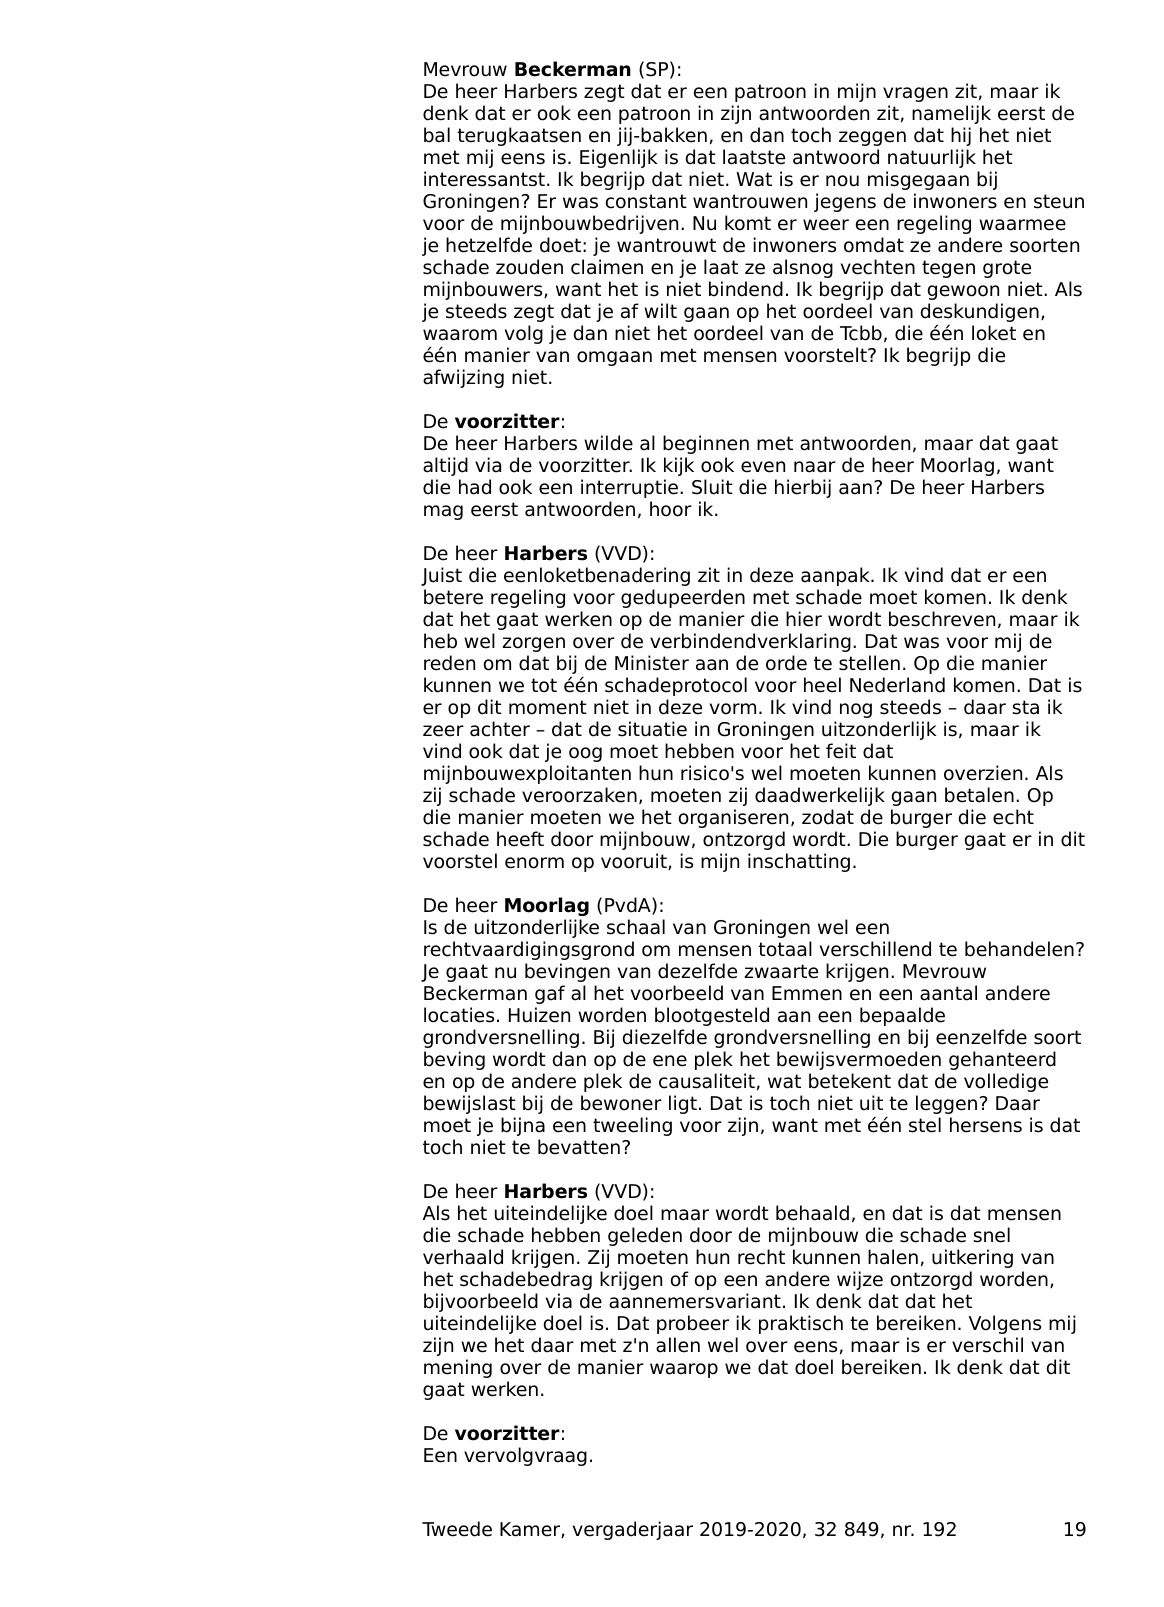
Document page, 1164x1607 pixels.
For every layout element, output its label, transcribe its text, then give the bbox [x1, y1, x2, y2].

text Is de uitzonderlijke schaal van Groningen wel een rechtvaardigingsgrond om mensen totaal verschillend te behandelen? Je gaat nu bevingen van dezelfde zwaarte krijgen. Mevrouw Beckerman gaf al het voorbeeld van Emmen en een aantal andere locaties. Huizen worden blootgesteld aan een bepaalde grondversnelling. Bij diezelfde grondversnelling en bij eenzelfde soort beving wordt dan op de ene plek het bewijsvermoeden gehanteerd en op de andere plek de causaliteit, wat betekent dat de volledige bewijslast bij de bewoner ligt. Dat is toch niet uit te leggen? Daar moet je bijna een tweeling voor zijn, want met één stel hersens is dat toch niet te bevatten? [422, 917, 1087, 1159]
text De heer Harbers zegt dat er een patroon in mijn vragen zit, maar ik denk dat er ook een patroon in zijn antwoorden zit, namelijk eerst de bal terugkaatsen en jij-bakken, en dan toch zeggen dat hij het niet met mij eens is. Eigenlijk is dat laatste antwoord natuurlijk het interessantst. Ik begrijp dat niet. Wat is er nou misgegaan bij Groningen? Er was constant wantrouwen jegens de inwoners en steun voor de mijnbouwbedrijven. Nu komt er weer een regeling waarmee je hetzelfde doet: je wantrouwt de inwoners omdat ze andere soorten schade zouden claimen en je laat ze alsnog vechten tegen grote mijnbouwers, want het is niet bindend. Ik begrijp dat gewoon niet. Als je steeds zegt dat je af wilt gaan op het oordeel van deskundigen, waarom volg je dan niet het oordeel van de Tcbb, die één loket en één manier van omgaan met mensen voorstelt? Ik begrijp die afwijzing niet. [422, 81, 1087, 389]
text Mevrouw Beckerman (SP): [422, 59, 1087, 81]
text Juist die eenloketbenadering zit in deze aanpak. Ik vind dat er een betere regeling voor gedupeerden met schade moet komen. Ik denk dat het gaat werken op de manier die hier wordt beschreven, maar ik heb wel zorgen over de verbindendverklaring. Dat was voor mij de reden om dat bij de Minister aan de orde te stellen. Op die manier kunnen we tot één schadeprotocol voor heel Nederland komen. Dat is er op dit moment niet in deze vorm. Ik vind nog steeds – daar sta ik zeer achter – dat de situatie in Groningen uitzonderlijk is, maar ik vind ook dat je oog moet hebben voor het feit dat mijnbouwexploitanten hun risico's wel moeten kunnen overzien. Als zij schade veroorzaken, moeten zij daadwerkelijk gaan betalen. Op die manier moeten we het organiseren, zodat de burger die echt schade heeft door mijnbouw, ontzorgd wordt. Die burger gaat er in dit voorstel enorm op vooruit, is mijn inschatting. [422, 565, 1087, 873]
text De heer Moorlag (PvdA): [422, 895, 1087, 917]
text Als het uiteindelijke doel maar wordt behaald, en dat is dat mensen die schade hebben geleden door de mijnbouw die schade snel verhaald krijgen. Zij moeten hun recht kunnen halen, uitkering van het schadebedrag krijgen of op een andere wijze ontzorgd worden, bijvoorbeeld via de aannemersvariant. Ik denk dat dat het uiteindelijke doel is. Dat probeer ik praktisch te bereiken. Volgens mij zijn we het daar met z'n allen wel over eens, maar is er verschil van mening over de manier waarop we dat doel bereiken. Ik denk dat dit gaat werken. [422, 1203, 1087, 1401]
text De voorzitter: [422, 411, 1087, 433]
text De voorzitter: [422, 1423, 1087, 1445]
text De heer Harbers (VVD): [422, 1181, 1087, 1203]
text Een vervolgvraag. [422, 1445, 1087, 1467]
text De heer Harbers wilde al beginnen met antwoorden, maar dat gaat altijd via de voorzitter. Ik kijk ook even naar de heer Moorlag, want die had ook een interruptie. Sluit die hierbij aan? De heer Harbers mag eerst antwoorden, hoor ik. [422, 433, 1087, 521]
text De heer Harbers (VVD): [422, 543, 1087, 565]
